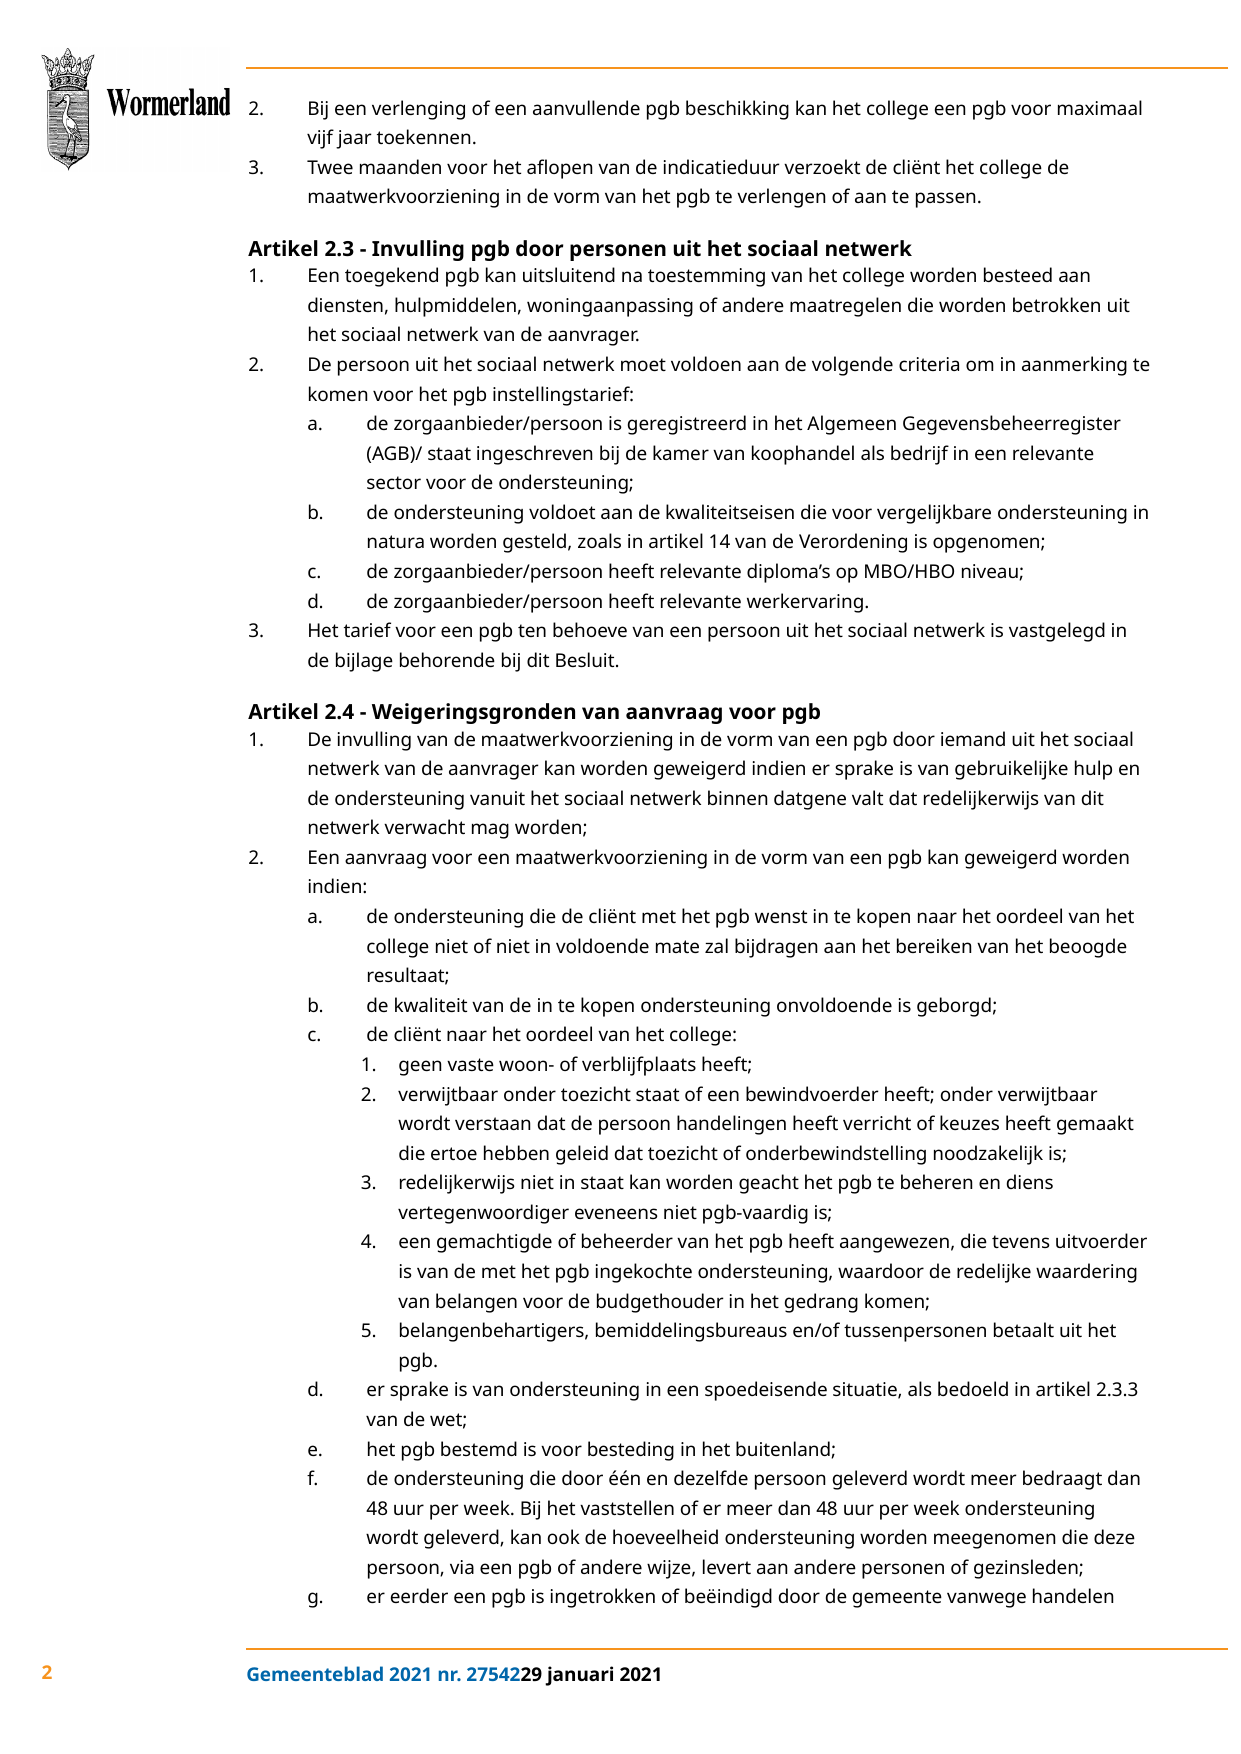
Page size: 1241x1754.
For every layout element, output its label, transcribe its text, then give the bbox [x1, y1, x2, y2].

list redelijkerwijs niet in staat kan worden geacht het pgb te beheren en diens vertegenwoordiger eveneens niet pgb-vaardig is; [361, 1169, 1152, 1225]
list een gemachtigde of beheerder van het pgb heeft aangewezen, die tevens uitvoerder is van de met het pgb ingekochte ondersteuning, waardoor de redelijke waardering van belangen voor de budgethouder in het gedrang komen; [361, 1229, 1152, 1314]
list belangenbehartigers, bemiddelingsbureaus en/of tussenpersonen betaalt uit het pgb. [361, 1317, 1152, 1373]
list Twee maanden voor het aflopen van de indicatieduur verzoekt de cliënt het college de maatwerkvoorziening in de vorm van het pgb te verlengen of aan te passen. [248, 154, 1152, 209]
list de zorgaanbieder/persoon is geregistreerd in het Algemeen Gegevensbeheerregister (AGB)/ staat ingeschreven bij de kamer van koophandel als bedrijf in een relevante sector voor de ondersteuning; [307, 410, 1152, 495]
list de ondersteuning voldoet aan de kwaliteitseisen die voor vergelijkbare ondersteuning in natura worden gesteld, zoals in artikel 14 van de Verordening is opgenomen; [307, 499, 1152, 554]
list de ondersteuning die de cliënt met het pgb wenst in te kopen naar het oordeel van het college niet of niet in voldoende mate zal bijdragen aan het bereiken van het beoogde resultaat; [307, 903, 1152, 988]
text Artikel 2.4 - Weigeringsgronden van aanvraag voor pgb [248, 697, 1152, 726]
list De persoon uit het sociaal netwerk moet voldoen aan de volgende criteria om in aanmerking te komen voor het pgb instellingstarief: [248, 351, 1152, 406]
list Een toegekend pgb kan uitsluitend na toestemming van het college worden besteed aan diensten, hulpmiddelen, woningaanpassing of andere maatregelen die worden betrokken uit het sociaal netwerk van de aanvrager. [248, 262, 1152, 347]
list de ondersteuning die door één en dezelfde persoon geleverd wordt meer bedraagt dan 48 uur per week. Bij het vaststellen of er meer dan 48 uur per week ondersteuning wordt geleverd, kan ook de hoeveelheid ondersteuning worden meegenomen die deze persoon, via een pgb of andere wijze, levert aan andere personen of gezinsleden; [307, 1465, 1152, 1580]
list de kwaliteit van de in te kopen ondersteuning onvoldoende is geborgd; [307, 992, 1152, 1018]
list de cliënt naar het oordeel van het college: [307, 1022, 1152, 1047]
list er sprake is van ondersteuning in een spoedeisende situatie, als bedoeld in artikel 2.3.3 van de wet; [307, 1377, 1152, 1432]
text Artikel 2.3 - Invulling pgb door personen uit het sociaal netwerk [248, 234, 1152, 262]
list verwijtbaar onder toezicht staat of een bewindvoerder heeft; onder verwijtbaar wordt verstaan dat de persoon handelingen heeft verricht of keuzes heeft gemaakt die ertoe hebben geleid dat toezicht of onderbewindstelling noodzakelijk is; [361, 1081, 1152, 1166]
list Een aanvraag voor een maatwerkvoorziening in de vorm van een pgb kan geweigerd worden indien: [248, 844, 1152, 899]
list de zorgaanbieder/persoon heeft relevante diploma’s op MBO/HBO niveau; [307, 558, 1152, 584]
picture [41, 47, 231, 172]
list het pgb bestemd is voor besteding in het buitenland; [307, 1436, 1152, 1462]
list de zorgaanbieder/persoon heeft relevante werkervaring. [307, 588, 1152, 613]
list Bij een verlenging of een aanvullende pgb beschikking kan het college een pgb voor maximaal vijf jaar toekennen. [248, 95, 1152, 150]
list er eerder een pgb is ingetrokken of beëindigd door de gemeente vanwege handelen [307, 1584, 1152, 1609]
list geen vaste woon- of verblijfplaats heeft; [361, 1051, 1152, 1077]
list De invulling van de maatwerkvoorziening in de vorm van een pgb door iemand uit het sociaal netwerk van de aanvrager kan worden geweigerd indien er sprake is van gebruikelijke hulp en de ondersteuning vanuit het sociaal netwerk binnen datgene valt dat redelijkerwijs van dit netwerk verwacht mag worden; [248, 726, 1152, 840]
list Het tarief voor een pgb ten behoeve van een persoon uit het sociaal netwerk is vastgelegd in de bijlage behorende bij dit Besluit. [248, 617, 1152, 673]
